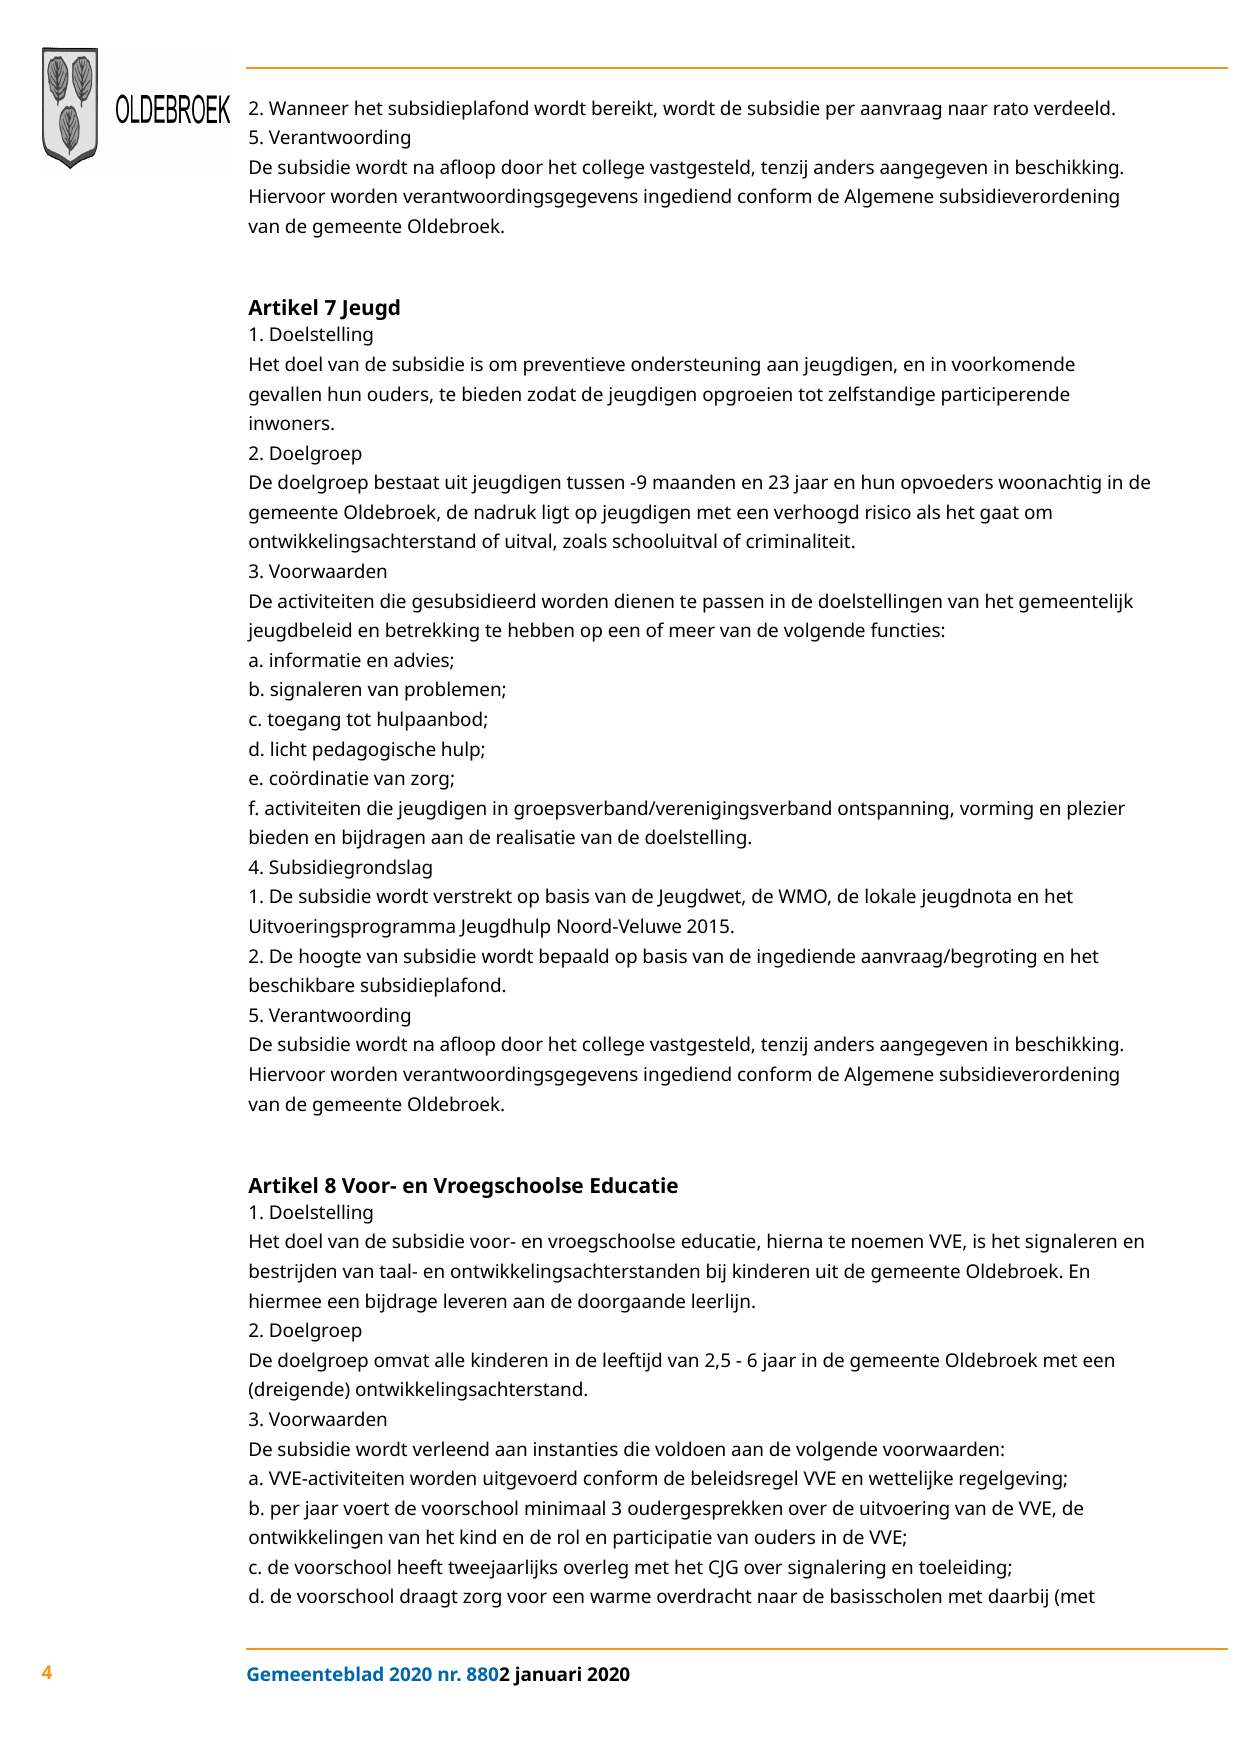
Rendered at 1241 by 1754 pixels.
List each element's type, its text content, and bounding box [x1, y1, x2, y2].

text c. toegang tot hulpaanbod; [248, 706, 1152, 732]
text Artikel 7 Jeugd [248, 293, 1152, 322]
text 1. De subsidie wordt verstrekt op basis van de Jeugdwet, de WMO, de lokale jeugdnota en het Uitvoeringsprogramma Jeugdhulp Noord-Veluwe 2015. [248, 884, 1152, 939]
text 5. Verantwoording [248, 1002, 1152, 1028]
text a. VVE-activiteiten worden uitgevoerd conform de beleidsregel VVE en wettelijke regelgeving; [248, 1465, 1152, 1491]
text De doelgroep omvat alle kinderen in de leeftijd van 2,5 - 6 jaar in de gemeente Oldebroek met een (dreigende) ontwikkelingsachterstand. [248, 1347, 1152, 1402]
text 2. Doelgroep [248, 440, 1152, 466]
text De subsidie wordt na afloop door het college vastgesteld, tenzij anders aangegeven in beschikking. Hiervoor worden verantwoordingsgegevens ingediend conform de Algemene subsidieverordening van de gemeente Oldebroek. [248, 1032, 1152, 1116]
text d. de voorschool draagt zorg voor een warme overdracht naar de basisscholen met daarbij (met [248, 1584, 1152, 1609]
text 1. Doelstelling [248, 322, 1152, 347]
text Het doel van de subsidie is om preventieve ondersteuning aan jeugdigen, en in voorkomende gevallen hun ouders, te bieden zodat de jeugdigen opgroeien tot zelfstandige participerende inwoners. [248, 351, 1152, 436]
text e. coördinatie van zorg; [248, 765, 1152, 791]
text d. licht pedagogische hulp; [248, 736, 1152, 761]
text 3. Voorwaarden [248, 558, 1152, 584]
text a. informatie en advies; [248, 647, 1152, 673]
text 1. Doelstelling [248, 1199, 1152, 1225]
text 2. Wanneer het subsidieplafond wordt bereikt, wordt de subsidie per aanvraag naar rato verdeeld. [248, 95, 1152, 121]
text 2. Doelgroep [248, 1317, 1152, 1343]
text 4. Subsidiegrondslag [248, 854, 1152, 880]
text 5. Verantwoording [248, 124, 1152, 150]
picture [41, 47, 231, 172]
text Het doel van de subsidie voor- en vroegschoolse educatie, hierna te noemen VVE, is het signaleren en bestrijden van taal- en ontwikkelingsachterstanden bij kinderen uit de gemeente Oldebroek. En hiermee een bijdrage leveren aan de doorgaande leerlijn. [248, 1229, 1152, 1314]
text c. de voorschool heeft tweejaarlijks overleg met het CJG over signalering en toeleiding; [248, 1554, 1152, 1580]
text De doelgroep bestaat uit jeugdigen tussen -9 maanden en 23 jaar en hun opvoeders woonachtig in de gemeente Oldebroek, de nadruk ligt op jeugdigen met een verhoogd risico als het gaat om ontwikkelingsachterstand of uitval, zoals schooluitval of criminaliteit. [248, 469, 1152, 554]
text b. per jaar voert de voorschool minimaal 3 oudergesprekken over de uitvoering van de VVE, de ontwikkelingen van het kind en de rol en participatie van ouders in de VVE; [248, 1495, 1152, 1550]
text 3. Voorwaarden [248, 1406, 1152, 1432]
text f. activiteiten die jeugdigen in groepsverband/verenigingsverband ontspanning, vorming en plezier bieden en bijdragen aan de realisatie van de doelstelling. [248, 795, 1152, 850]
text De activiteiten die gesubsidieerd worden dienen te passen in de doelstellingen van het gemeentelijk jeugdbeleid en betrekking te hebben op een of meer van de volgende functies: [248, 588, 1152, 643]
text 2. De hoogte van subsidie wordt bepaald op basis van de ingediende aanvraag/begroting en het beschikbare subsidieplafond. [248, 943, 1152, 998]
text Artikel 8 Voor- en Vroegschoolse Educatie [248, 1171, 1152, 1199]
text De subsidie wordt na afloop door het college vastgesteld, tenzij anders aangegeven in beschikking. Hiervoor worden verantwoordingsgegevens ingediend conform de Algemene subsidieverordening van de gemeente Oldebroek. [248, 154, 1152, 239]
text b. signaleren van problemen; [248, 677, 1152, 702]
text De subsidie wordt verleend aan instanties die voldoen aan de volgende voorwaarden: [248, 1436, 1152, 1462]
